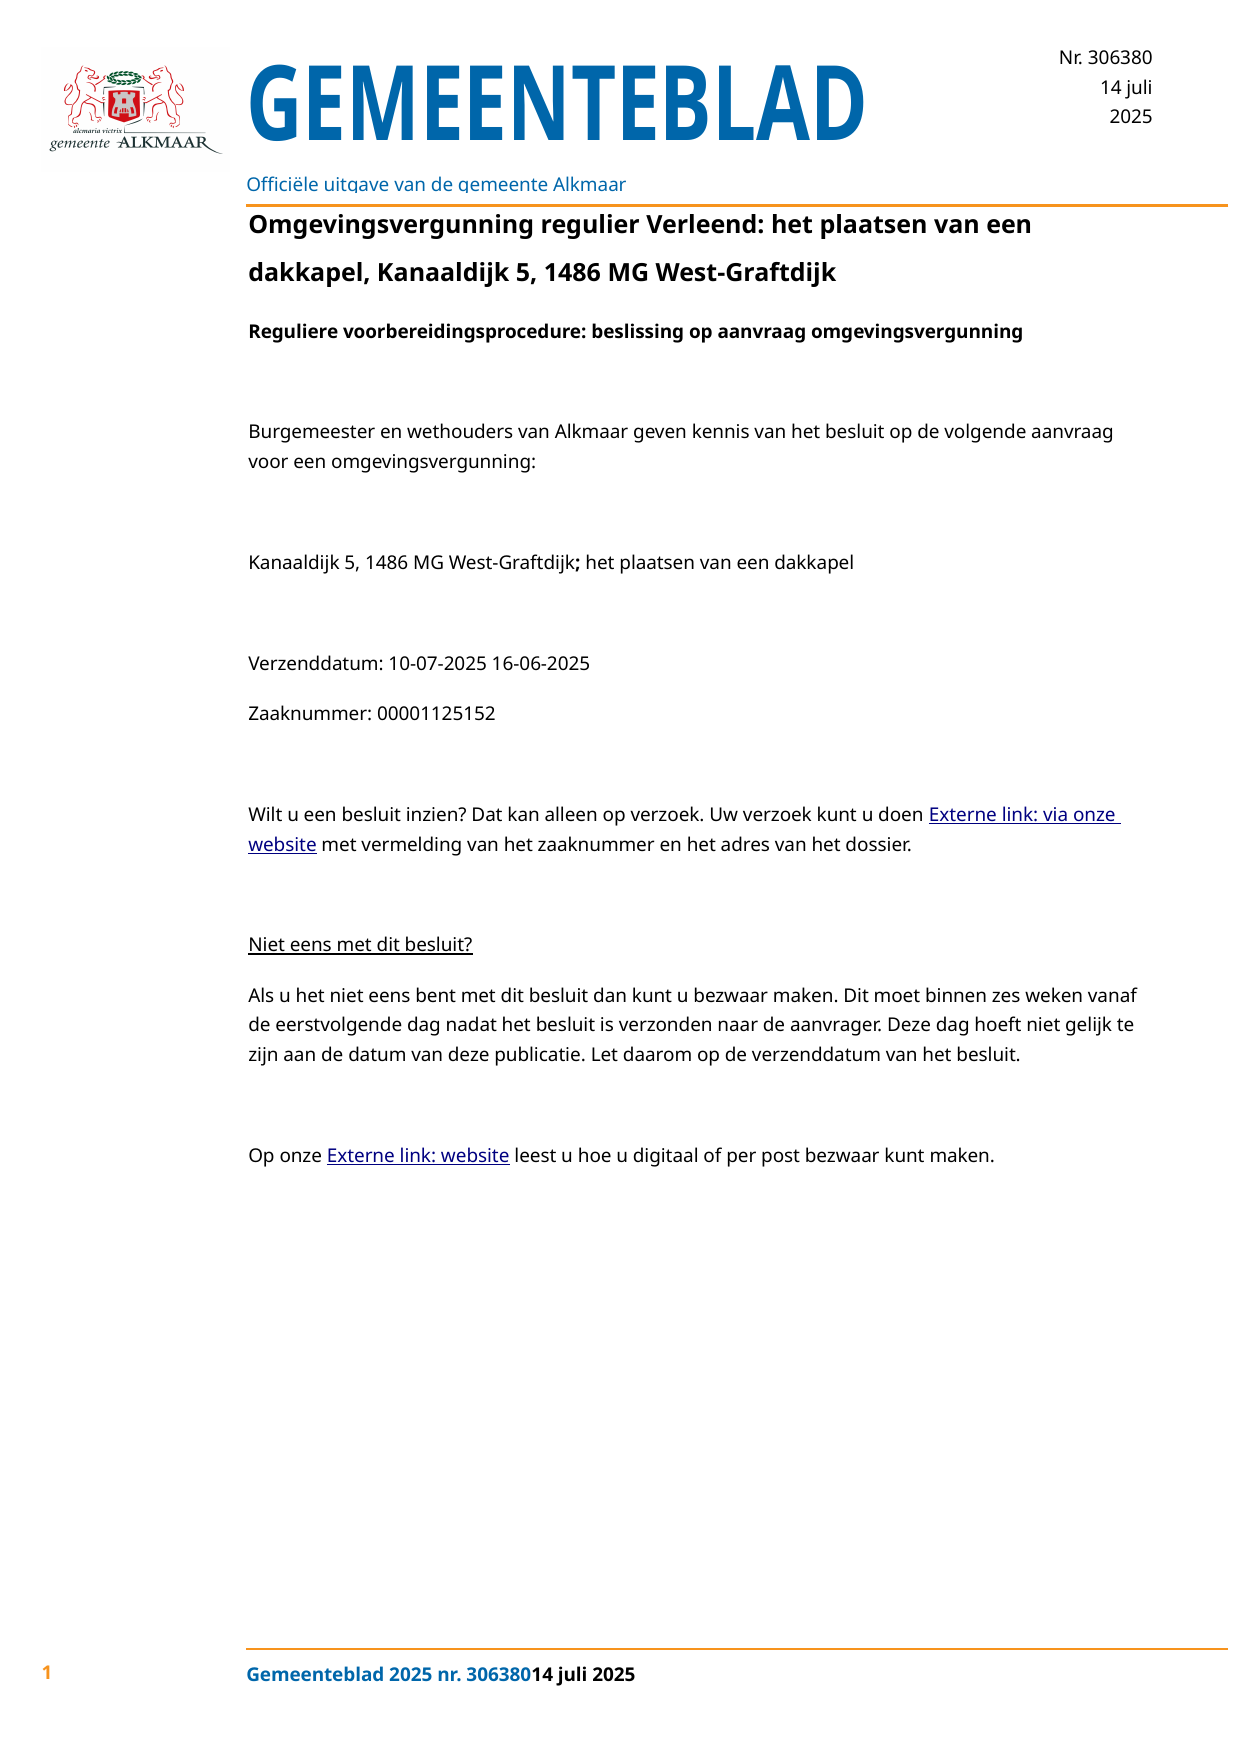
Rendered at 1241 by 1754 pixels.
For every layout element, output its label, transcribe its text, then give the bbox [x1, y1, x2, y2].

text Zaaknummer: 00001125152 [248, 700, 1152, 726]
text Kanaaldijk 5, 1486 MG West-Graftdijk; het plaatsen van een dakkapel [248, 549, 1152, 575]
text Omgevingsvergunning regulier Verleend: het plaatsen van een dakkapel, Kanaaldijk 5, 1486 MG West-Graftdijk [248, 207, 1152, 288]
text Wilt u een besluit inzien? Dat kan alleen op verzoek. Uw verzoek kunt u doen Externe link: via onze website met vermelding van het zaaknummer en het adres van het dossier. [248, 801, 1152, 857]
text Niet eens met dit besluit? [248, 932, 1152, 957]
text Burgemeester en wethouders van Alkmaar geven kennis van het besluit op de volgende aanvraag voor een omgevingsvergunning: [248, 419, 1152, 474]
text Reguliere voorbereidingsprocedure: beslissing op aanvraag omgevingsvergunning [248, 318, 1152, 344]
text Als u het niet eens bent met dit besluit dan kunt u bezwaar maken. Dit moet binnen zes weken vanaf de eerstvolgende dag nadat het besluit is verzonden naar de aanvrager. Deze dag hoeft niet gelijk te zijn aan de datum van deze publicatie. Let daarom op de verzenddatum van het besluit. [248, 982, 1152, 1067]
text Verzenddatum: 10-07-2025 16-06-2025 [248, 650, 1152, 676]
picture [41, 47, 231, 172]
text Op onze Externe link: website leest u hoe u digitaal of per post bezwaar kunt maken. [248, 1142, 1152, 1168]
